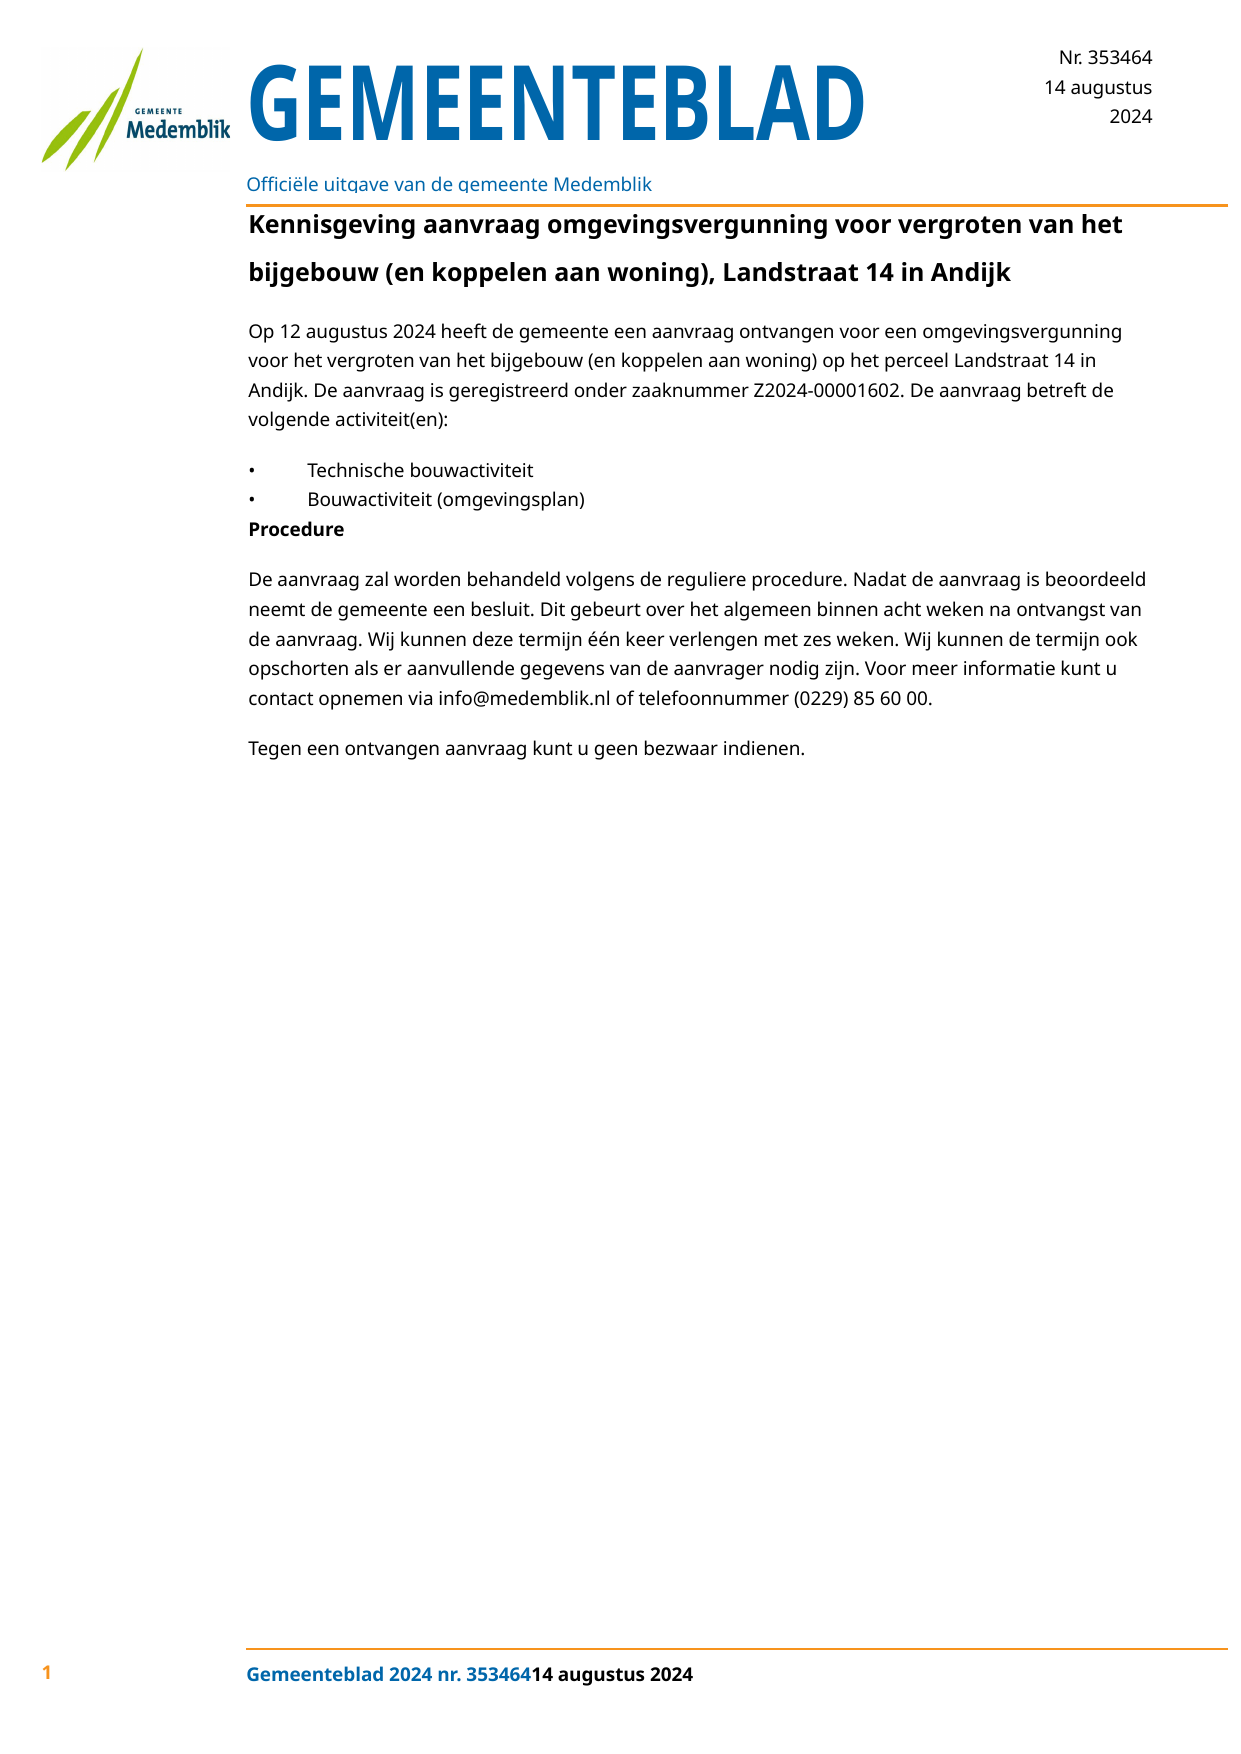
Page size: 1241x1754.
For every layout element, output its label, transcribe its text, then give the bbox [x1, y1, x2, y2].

text De aanvraag zal worden behandeld volgens de reguliere procedure. Nadat de aanvraag is beoordeeld neemt de gemeente een besluit. Dit gebeurt over het algemeen binnen acht weken na ontvangst van de aanvraag. Wij kunnen deze termijn één keer verlengen met zes weken. Wij kunnen de termijn ook opschorten als er aanvullende gegevens van de aanvrager nodig zijn. Voor meer informatie kunt u contact opnemen via info@medemblik.nl of telefoonnummer (0229) 85 60 00. [248, 567, 1152, 711]
text Procedure [248, 516, 1152, 542]
text Kennisgeving aanvraag omgevingsvergunning voor vergroten van het bijgebouw (en koppelen aan woning), Landstraat 14 in Andijk [248, 207, 1152, 288]
list Bouwactiviteit (omgevingsplan) [248, 487, 1152, 512]
text Tegen een ontvangen aanvraag kunt u geen bezwaar indienen. [248, 735, 1152, 761]
picture [41, 47, 231, 172]
text Op 12 augustus 2024 heeft de gemeente een aanvraag ontvangen voor een omgevingsvergunning voor het vergroten van het bijgebouw (en koppelen aan woning) op het perceel Landstraat 14 in Andijk. De aanvraag is geregistreerd onder zaaknummer Z2024-00001602. De aanvraag betreft de volgende activiteit(en): [248, 318, 1152, 432]
list Technische bouwactiviteit [248, 457, 1152, 483]
